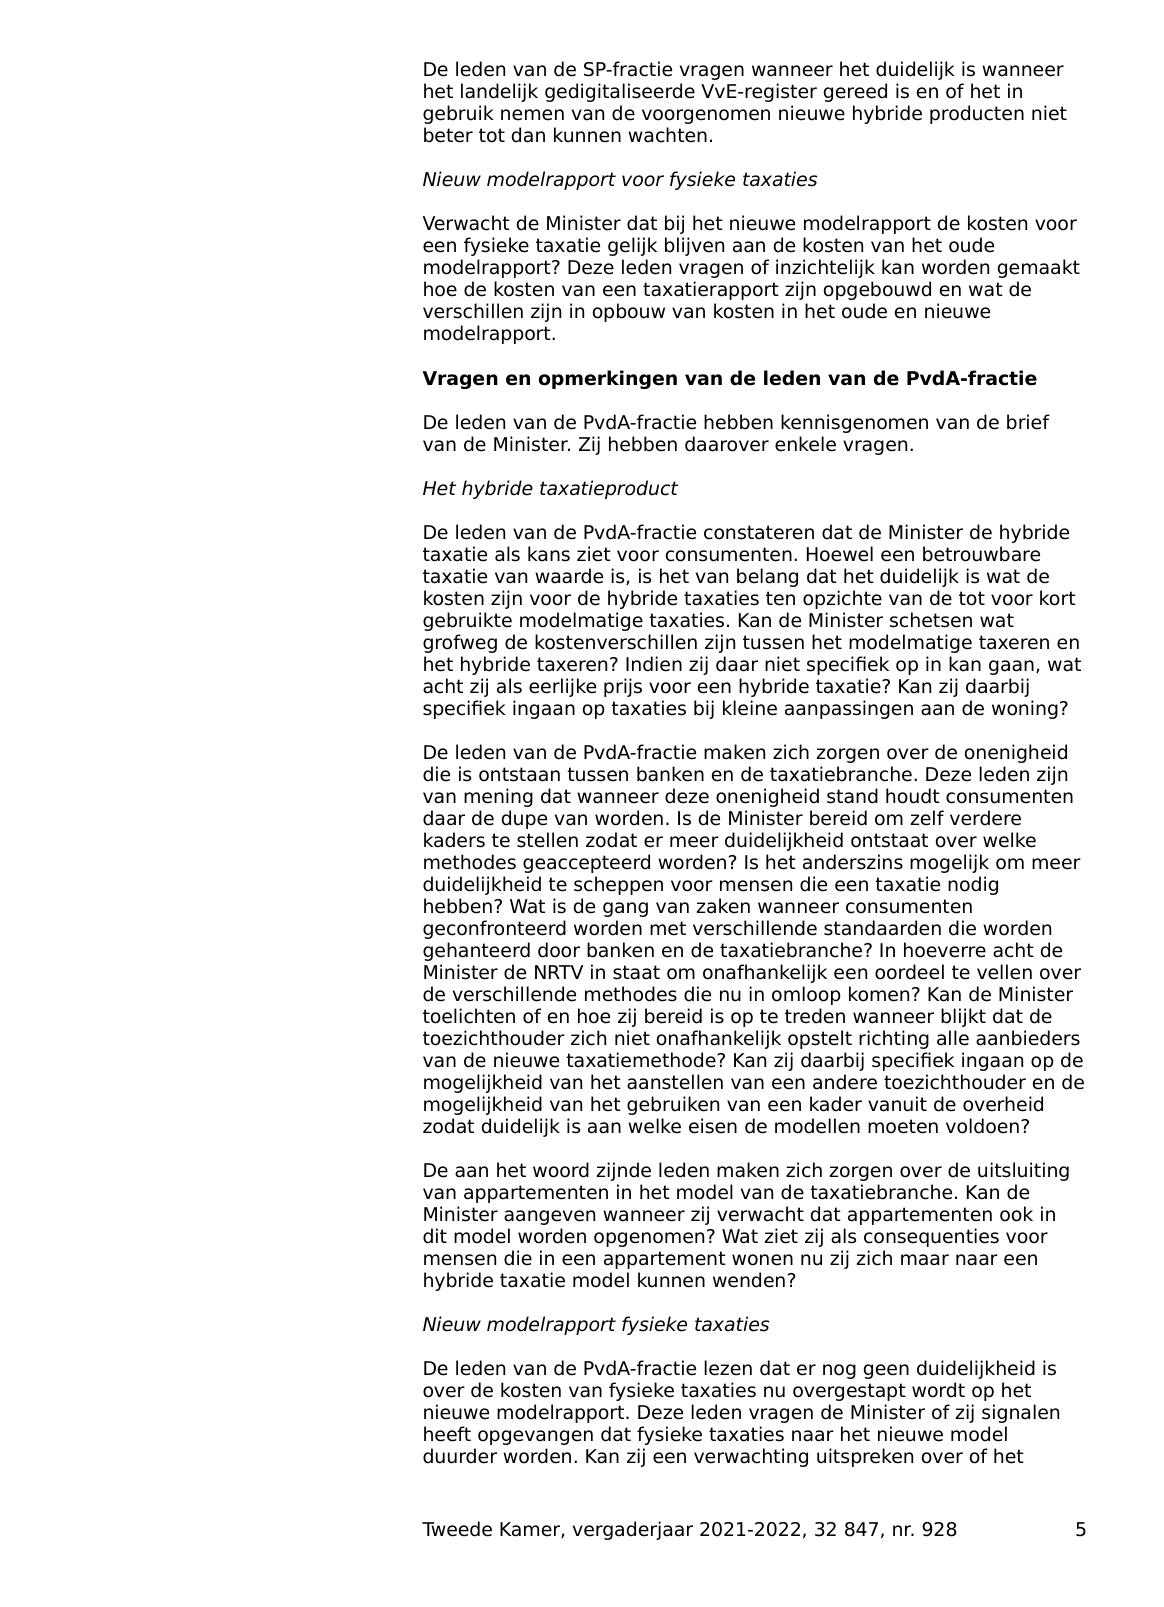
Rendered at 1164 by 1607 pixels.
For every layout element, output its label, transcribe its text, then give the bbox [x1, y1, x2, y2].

text De leden van de PvdA-fractie constateren dat de Minister de hybride taxatie als kans ziet voor consumenten. Hoewel een betrouwbare taxatie van waarde is, is het van belang dat het duidelijk is wat de kosten zijn voor de hybride taxaties ten opzichte van de tot voor kort gebruikte modelmatige taxaties. Kan de Minister schetsen wat grofweg de kostenverschillen zijn tussen het modelmatige taxeren en het hybride taxeren? Indien zij daar niet specifiek op in kan gaan, wat acht zij als eerlijke prijs voor een hybride taxatie? Kan zij daarbij specifiek ingaan op taxaties bij kleine aanpassingen aan de woning? [422, 522, 1087, 720]
text De aan het woord zijnde leden maken zich zorgen over de uitsluiting van appartementen in het model van de taxatiebranche. Kan de Minister aangeven wanneer zij verwacht dat appartementen ook in dit model worden opgenomen? Wat ziet zij als consequenties voor mensen die in een appartement wonen nu zij zich maar naar een hybride taxatie model kunnen wenden? [422, 1160, 1087, 1292]
text De leden van de SP-fractie vragen wanneer het duidelijk is wanneer het landelijk gedigitaliseerde VvE-register gereed is en of het in gebruik nemen van de voorgenomen nieuwe hybride producten niet beter tot dan kunnen wachten. [422, 59, 1087, 147]
subtitle Nieuw modelrapport voor fysieke taxaties [422, 169, 1087, 191]
text Verwacht de Minister dat bij het nieuwe modelrapport de kosten voor een fysieke taxatie gelijk blijven aan de kosten van het oude modelrapport? Deze leden vragen of inzichtelijk kan worden gemaakt hoe de kosten van een taxatierapport zijn opgebouwd en wat de verschillen zijn in opbouw van kosten in het oude en nieuwe modelrapport. [422, 213, 1087, 345]
text De leden van de PvdA-fractie maken zich zorgen over de onenigheid die is ontstaan tussen banken en de taxatiebranche. Deze leden zijn van mening dat wanneer deze onenigheid stand houdt consumenten daar de dupe van worden. Is de Minister bereid om zelf verdere kaders te stellen zodat er meer duidelijkheid ontstaat over welke methodes geaccepteerd worden? Is het anderszins mogelijk om meer duidelijkheid te scheppen voor mensen die een taxatie nodig hebben? Wat is de gang van zaken wanneer consumenten geconfronteerd worden met verschillende standaarden die worden gehanteerd door banken en de taxatiebranche? In hoeverre acht de Minister de NRTV in staat om onafhankelijk een oordeel te vellen over de verschillende methodes die nu in omloop komen? Kan de Minister toelichten of en hoe zij bereid is op te treden wanneer blijkt dat de toezichthouder zich niet onafhankelijk opstelt richting alle aanbieders van de nieuwe taxatiemethode? Kan zij daarbij specifiek ingaan op de mogelijkheid van het aanstellen van een andere toezichthouder en de mogelijkheid van het gebruiken van een kader vanuit de overheid zodat duidelijk is aan welke eisen de modellen moeten voldoen? [422, 742, 1087, 1137]
text De leden van de PvdA-fractie hebben kennisgenomen van de brief van de Minister. Zij hebben daarover enkele vragen. [422, 412, 1087, 456]
subtitle Nieuw modelrapport fysieke taxaties [422, 1314, 1087, 1336]
text De leden van de PvdA-fractie lezen dat er nog geen duidelijkheid is over de kosten van fysieke taxaties nu overgestapt wordt op het nieuwe modelrapport. Deze leden vragen de Minister of zij signalen heeft opgevangen dat fysieke taxaties naar het nieuwe model duurder worden. Kan zij een verwachting uitspreken over of het [422, 1358, 1087, 1468]
subtitle Het hybride taxatieproduct [422, 478, 1087, 500]
subtitle Vragen en opmerkingen van de leden van de PvdA-fractie [422, 367, 1087, 389]
